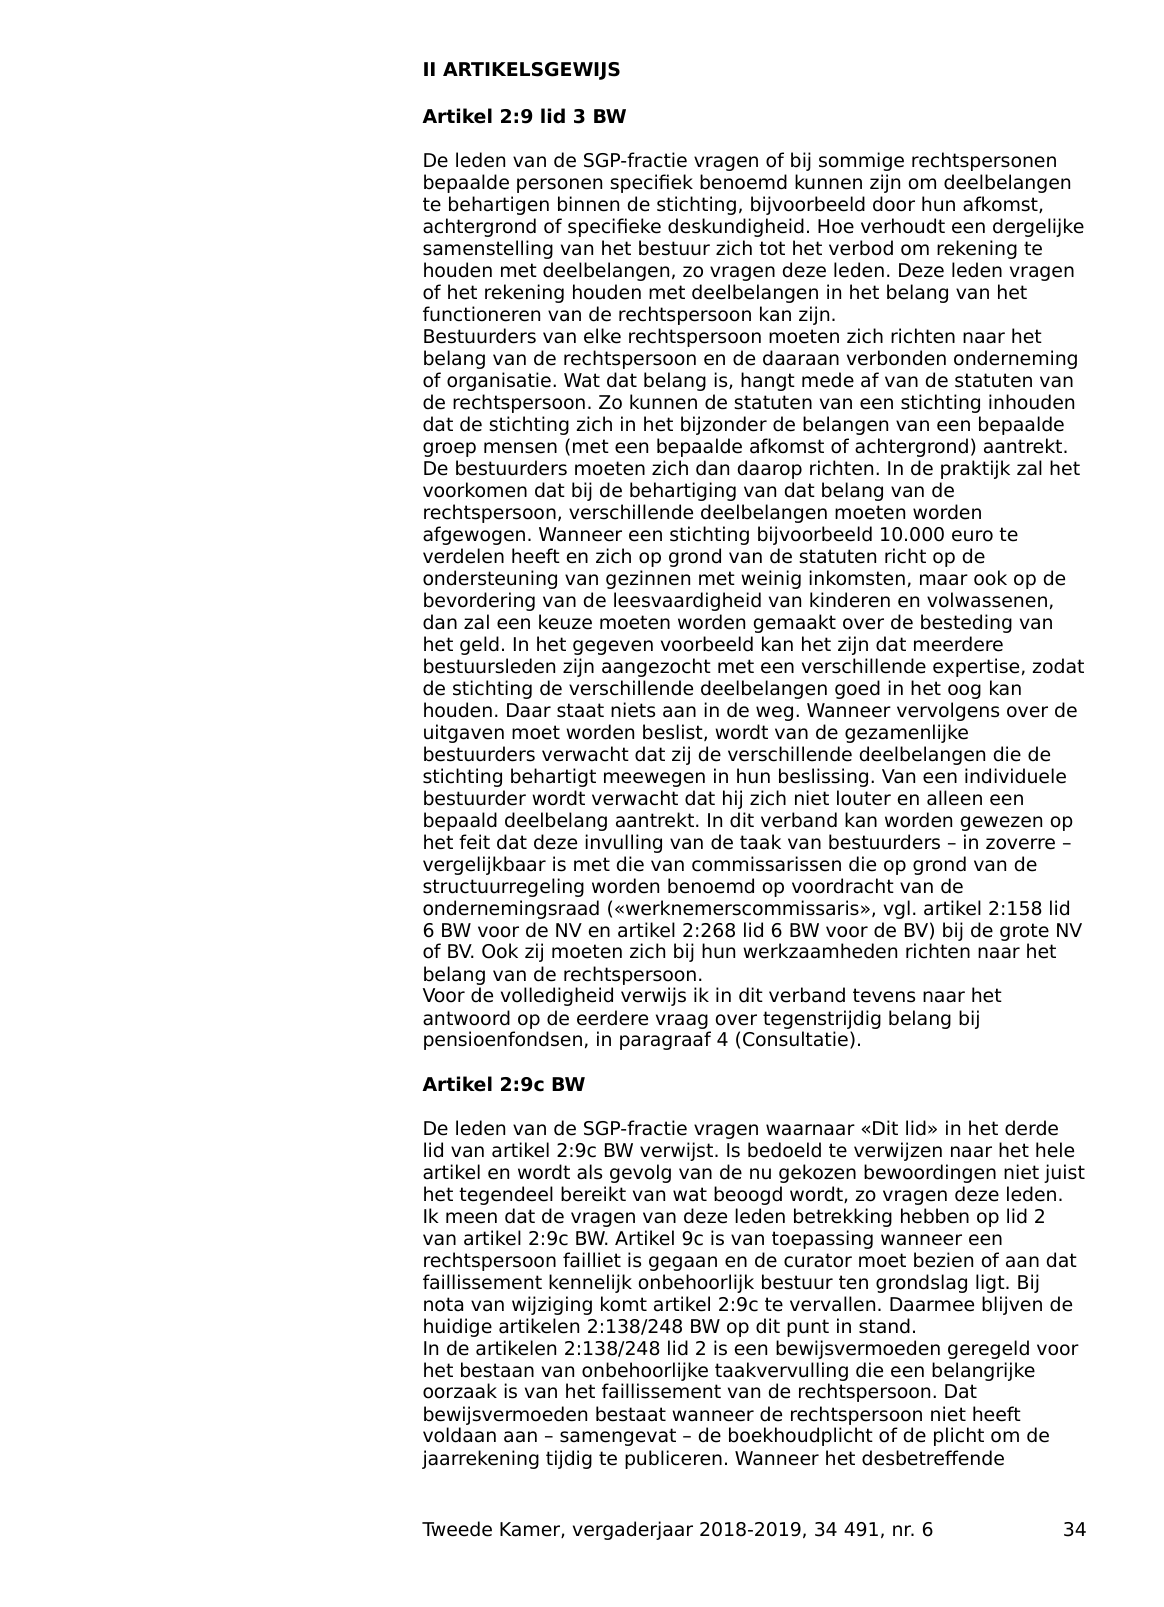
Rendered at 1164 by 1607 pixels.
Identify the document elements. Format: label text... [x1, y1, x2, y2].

text Voor de volledigheid verwijs ik in dit verband tevens naar het antwoord op de eerdere vraag over tegenstrijdig belang bij pensioenfondsen, in paragraaf 4 (Consultatie). [422, 985, 1087, 1051]
text De leden van de SGP-fractie vragen waarnaar «Dit lid» in het derde lid van artikel 2:9c BW verwijst. Is bedoeld te verwijzen naar het hele artikel en wordt als gevolg van de nu gekozen bewoordingen niet juist het tegendeel bereikt van wat beoogd wordt, zo vragen deze leden. [422, 1118, 1087, 1206]
text Bestuurders van elke rechtspersoon moeten zich richten naar het belang van de rechtspersoon en de daaraan verbonden onderneming of organisatie. Wat dat belang is, hangt mede af van de statuten van de rechtspersoon. Zo kunnen de statuten van een stichting inhouden dat de stichting zich in het bijzonder de belangen van een bepaalde groep mensen (met een bepaalde afkomst of achtergrond) aantrekt. De bestuurders moeten zich dan daarop richten. In de praktijk zal het voorkomen dat bij de behartiging van dat belang van de rechtspersoon, verschillende deelbelangen moeten worden afgewogen. Wanneer een stichting bijvoorbeeld 10.000 euro te verdelen heeft en zich op grond van de statuten richt op de ondersteuning van gezinnen met weinig inkomsten, maar ook op de bevordering van de leesvaardigheid van kinderen en volwassenen, dan zal een keuze moeten worden gemaakt over de besteding van het geld. In het gegeven voorbeeld kan het zijn dat meerdere bestuursleden zijn aangezocht met een verschillende expertise, zodat de stichting de verschillende deelbelangen goed in het oog kan houden. Daar staat niets aan in de weg. Wanneer vervolgens over de uitgaven moet worden beslist, wordt van de gezamenlijke bestuurders verwacht dat zij de verschillende deelbelangen die de stichting behartigt meewegen in hun beslissing. Van een individuele bestuurder wordt verwacht dat hij zich niet louter en alleen een bepaald deelbelang aantrekt. In dit verband kan worden gewezen op het feit dat deze invulling van de taak van bestuurders – in zoverre – vergelijkbaar is met die van commissarissen die op grond van de structuurregeling worden benoemd op voordracht van de ondernemingsraad («werknemerscommissaris», vgl. artikel 2:158 lid 6 BW voor de NV en artikel 2:268 lid 6 BW voor de BV) bij de grote NV of BV. Ook zij moeten zich bij hun werkzaamheden richten naar het belang van de rechtspersoon. [422, 326, 1087, 985]
subtitle Artikel 2:9c BW [422, 1073, 1087, 1096]
text Ik meen dat de vragen van deze leden betrekking hebben op lid 2 van artikel 2:9c BW. Artikel 9c is van toepassing wanneer een rechtspersoon failliet is gegaan en de curator moet bezien of aan dat faillissement kennelijk onbehoorlijk bestuur ten grondslag ligt. Bij nota van wijziging komt artikel 2:9c te vervallen. Daarmee blijven de huidige artikelen 2:138/248 BW op dit punt in stand. [422, 1206, 1087, 1337]
text De leden van de SGP-fractie vragen of bij sommige rechtspersonen bepaalde personen specifiek benoemd kunnen zijn om deelbelangen te behartigen binnen de stichting, bijvoorbeeld door hun afkomst, achtergrond of specifieke deskundigheid. Hoe verhoudt een dergelijke samenstelling van het bestuur zich tot het verbod om rekening te houden met deelbelangen, zo vragen deze leden. Deze leden vragen of het rekening houden met deelbelangen in het belang van het functioneren van de rechtspersoon kan zijn. [422, 150, 1087, 326]
subtitle II ARTIKELSGEWIJS [422, 59, 1087, 81]
text In de artikelen 2:138/248 lid 2 is een bewijsvermoeden geregeld voor het bestaan van onbehoorlijke taakvervulling die een belangrijke oorzaak is van het faillissement van de rechtspersoon. Dat bewijsvermoeden bestaat wanneer de rechtspersoon niet heeft voldaan aan – samengevat – de boekhoudplicht of de plicht om de jaarrekening tijdig te publiceren. Wanneer het desbetreffende [422, 1337, 1087, 1469]
subtitle Artikel 2:9 lid 3 BW [422, 106, 1087, 128]
